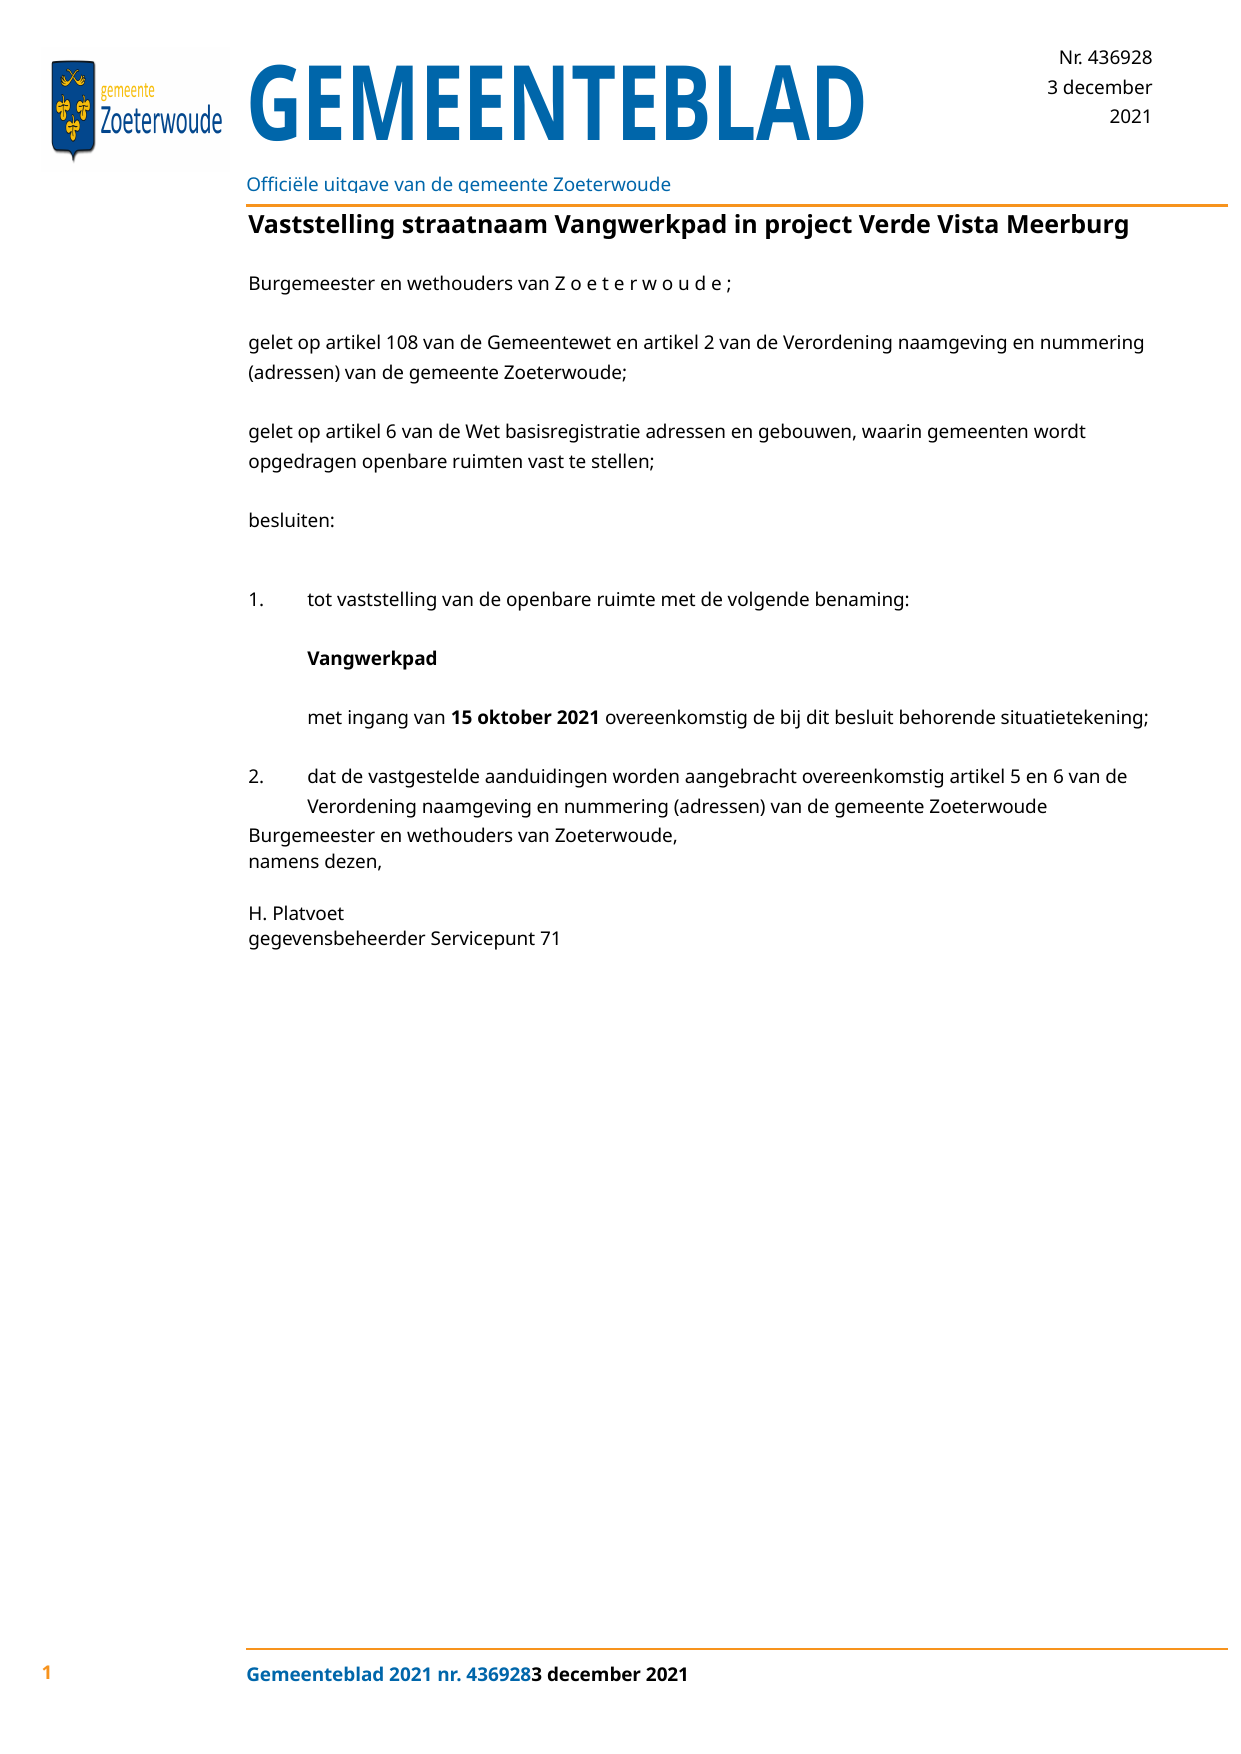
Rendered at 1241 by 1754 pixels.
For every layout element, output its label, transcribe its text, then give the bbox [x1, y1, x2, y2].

list Vangwerkpad [248, 645, 1152, 671]
picture [41, 47, 231, 172]
list tot vaststelling van de openbare ruimte met de volgende benaming: [248, 586, 1152, 612]
list dat de vastgestelde aanduidingen worden aangebracht overeenkomstig artikel 5 en 6 van de Verordening naamgeving en nummering (adressen) van de gemeente Zoeterwoude [248, 763, 1152, 819]
text gelet op artikel 6 van de Wet basisregistratie adressen en gebouwen, waarin gemeenten wordt opgedragen openbare ruimten vast te stellen; [248, 418, 1152, 473]
list met ingang van 15 oktober 2021 overeenkomstig de bij dit besluit behorende situatietekening; [248, 704, 1152, 730]
text gegevensbeheerder Servicepunt 71 [248, 925, 1152, 951]
text besluiten: [248, 507, 1152, 533]
text Burgemeester en wethouders van Zoeterwoude, [248, 822, 1152, 848]
text gelet op artikel 108 van de Gemeentewet en artikel 2 van de Verordening naamgeving en nummering (adressen) van de gemeente Zoeterwoude; [248, 329, 1152, 385]
text namens dezen, [248, 848, 1152, 874]
text H. Platvoet [248, 900, 1152, 925]
text Vaststelling straatnaam Vangwerkpad in project Verde Vista Meerburg [248, 207, 1152, 241]
text Burgemeester en wethouders van Z o e t e r w o u d e ; [248, 270, 1152, 296]
